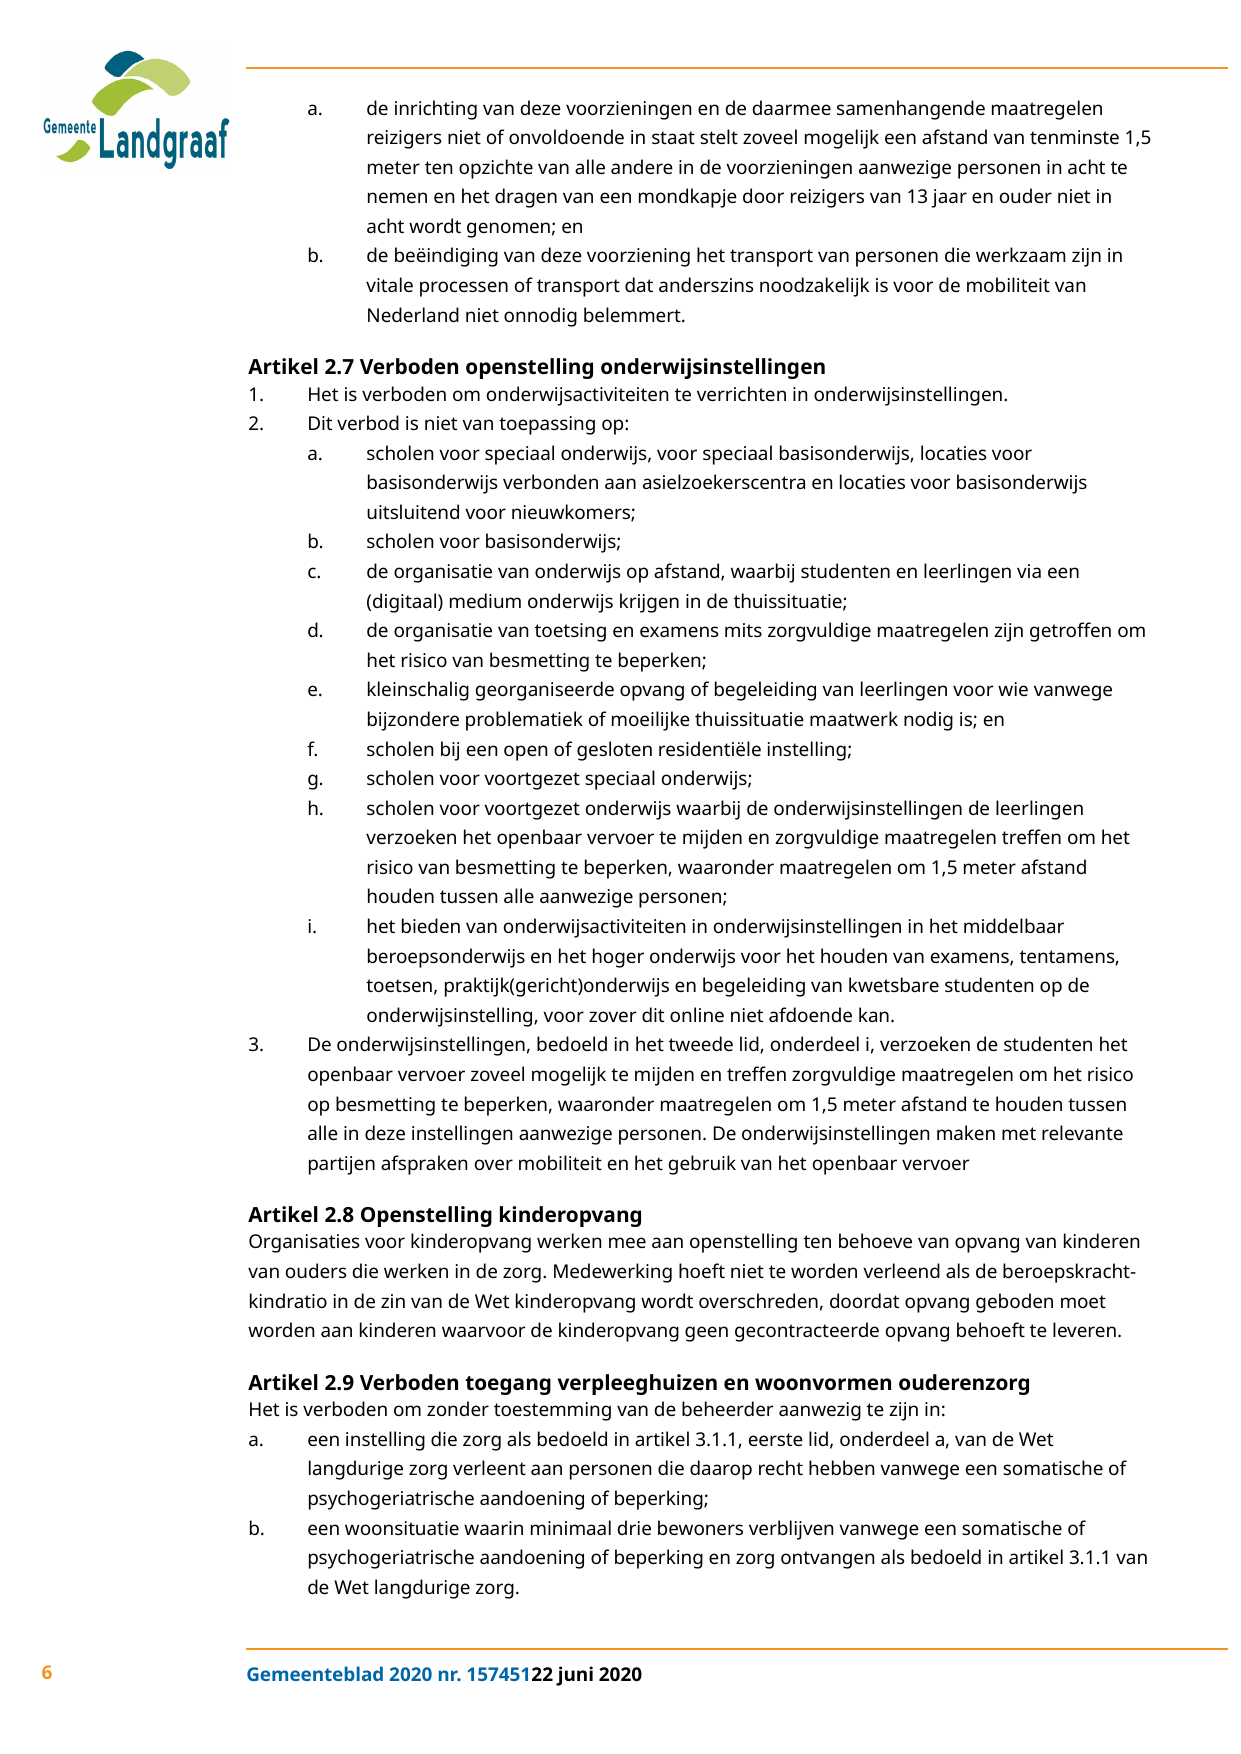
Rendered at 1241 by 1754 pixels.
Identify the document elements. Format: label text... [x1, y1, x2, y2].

text Het is verboden om zonder toestemming van de beheerder aanwezig te zijn in: [248, 1396, 1152, 1422]
picture [41, 47, 231, 172]
list het bieden van onderwijsactiviteiten in onderwijsinstellingen in het middelbaar beroepsonderwijs en het hoger onderwijs voor het houden van examens, tentamens, toetsen, praktijk(gericht)onderwijs en begeleiding van kwetsbare studenten op de onderwijsinstelling, voor zover dit online niet afdoende kan. [307, 913, 1152, 1028]
list de organisatie van onderwijs op afstand, waarbij studenten en leerlingen via een (digitaal) medium onderwijs krijgen in de thuissituatie; [307, 558, 1152, 613]
list een woonsituatie waarin minimaal drie bewoners verblijven vanwege een somatische of psychogeriatrische aandoening of beperking en zorg ontvangen als bedoeld in artikel 3.1.1 van de Wet langdurige zorg. [248, 1515, 1152, 1599]
text Artikel 2.8 Openstelling kinderopvang [248, 1200, 1152, 1229]
list een instelling die zorg als bedoeld in artikel 3.1.1, eerste lid, onderdeel a, van de Wet langdurige zorg verleent aan personen die daarop recht hebben vanwege een somatische of psychogeriatrische aandoening of beperking; [248, 1426, 1152, 1511]
list kleinschalig georganiseerde opvang of begeleiding van leerlingen voor wie vanwege bijzondere problematiek of moeilijke thuissituatie maatwerk nodig is; en [307, 677, 1152, 732]
text Artikel 2.9 Verboden toegang verpleeghuizen en woonvormen ouderenzorg [248, 1368, 1152, 1396]
list De onderwijsinstellingen, bedoeld in het tweede lid, onderdeel i, verzoeken de studenten het openbaar vervoer zoveel mogelijk te mijden en treffen zorgvuldige maatregelen om het risico op besmetting te beperken, waaronder maatregelen om 1,5 meter afstand te houden tussen alle in deze instellingen aanwezige personen. De onderwijsinstellingen maken met relevante partijen afspraken over mobiliteit en het gebruik van het openbaar vervoer [248, 1032, 1152, 1176]
text Artikel 2.7 Verboden openstelling onderwijsinstellingen [248, 352, 1152, 381]
list de inrichting van deze voorzieningen en de daarmee samenhangende maatregelen reizigers niet of onvoldoende in staat stelt zoveel mogelijk een afstand van tenminste 1,5 meter ten opzichte van alle andere in de voorzieningen aanwezige personen in acht te nemen en het dragen van een mondkapje door reizigers van 13 jaar en ouder niet in acht wordt genomen; en [307, 95, 1152, 239]
list scholen voor voortgezet onderwijs waarbij de onderwijsinstellingen de leerlingen verzoeken het openbaar vervoer te mijden en zorgvuldige maatregelen treffen om het risico van besmetting te beperken, waaronder maatregelen om 1,5 meter afstand houden tussen alle aanwezige personen; [307, 795, 1152, 909]
list de beëindiging van deze voorziening het transport van personen die werkzaam zijn in vitale processen of transport dat anderszins noodzakelijk is voor de mobiliteit van Nederland niet onnodig belemmert. [307, 243, 1152, 328]
list scholen bij een open of gesloten residentiële instelling; [307, 736, 1152, 761]
text Organisaties voor kinderopvang werken mee aan openstelling ten behoeve van opvang van kinderen van ouders die werken in de zorg. Medewerking hoeft niet te worden verleend als de beroepskracht-kindratio in de zin van de Wet kinderopvang wordt overschreden, doordat opvang geboden moet worden aan kinderen waarvoor de kinderopvang geen gecontracteerde opvang behoeft te leveren. [248, 1229, 1152, 1343]
list scholen voor basisonderwijs; [307, 529, 1152, 554]
list scholen voor speciaal onderwijs, voor speciaal basisonderwijs, locaties voor basisonderwijs verbonden aan asielzoekerscentra en locaties voor basisonderwijs uitsluitend voor nieuwkomers; [307, 440, 1152, 525]
list de organisatie van toetsing en examens mits zorgvuldige maatregelen zijn getroffen om het risico van besmetting te beperken; [307, 617, 1152, 673]
list scholen voor voortgezet speciaal onderwijs; [307, 765, 1152, 791]
list Het is verboden om onderwijsactiviteiten te verrichten in onderwijsinstellingen. [248, 381, 1152, 406]
list Dit verbod is niet van toepassing op: [248, 410, 1152, 436]
